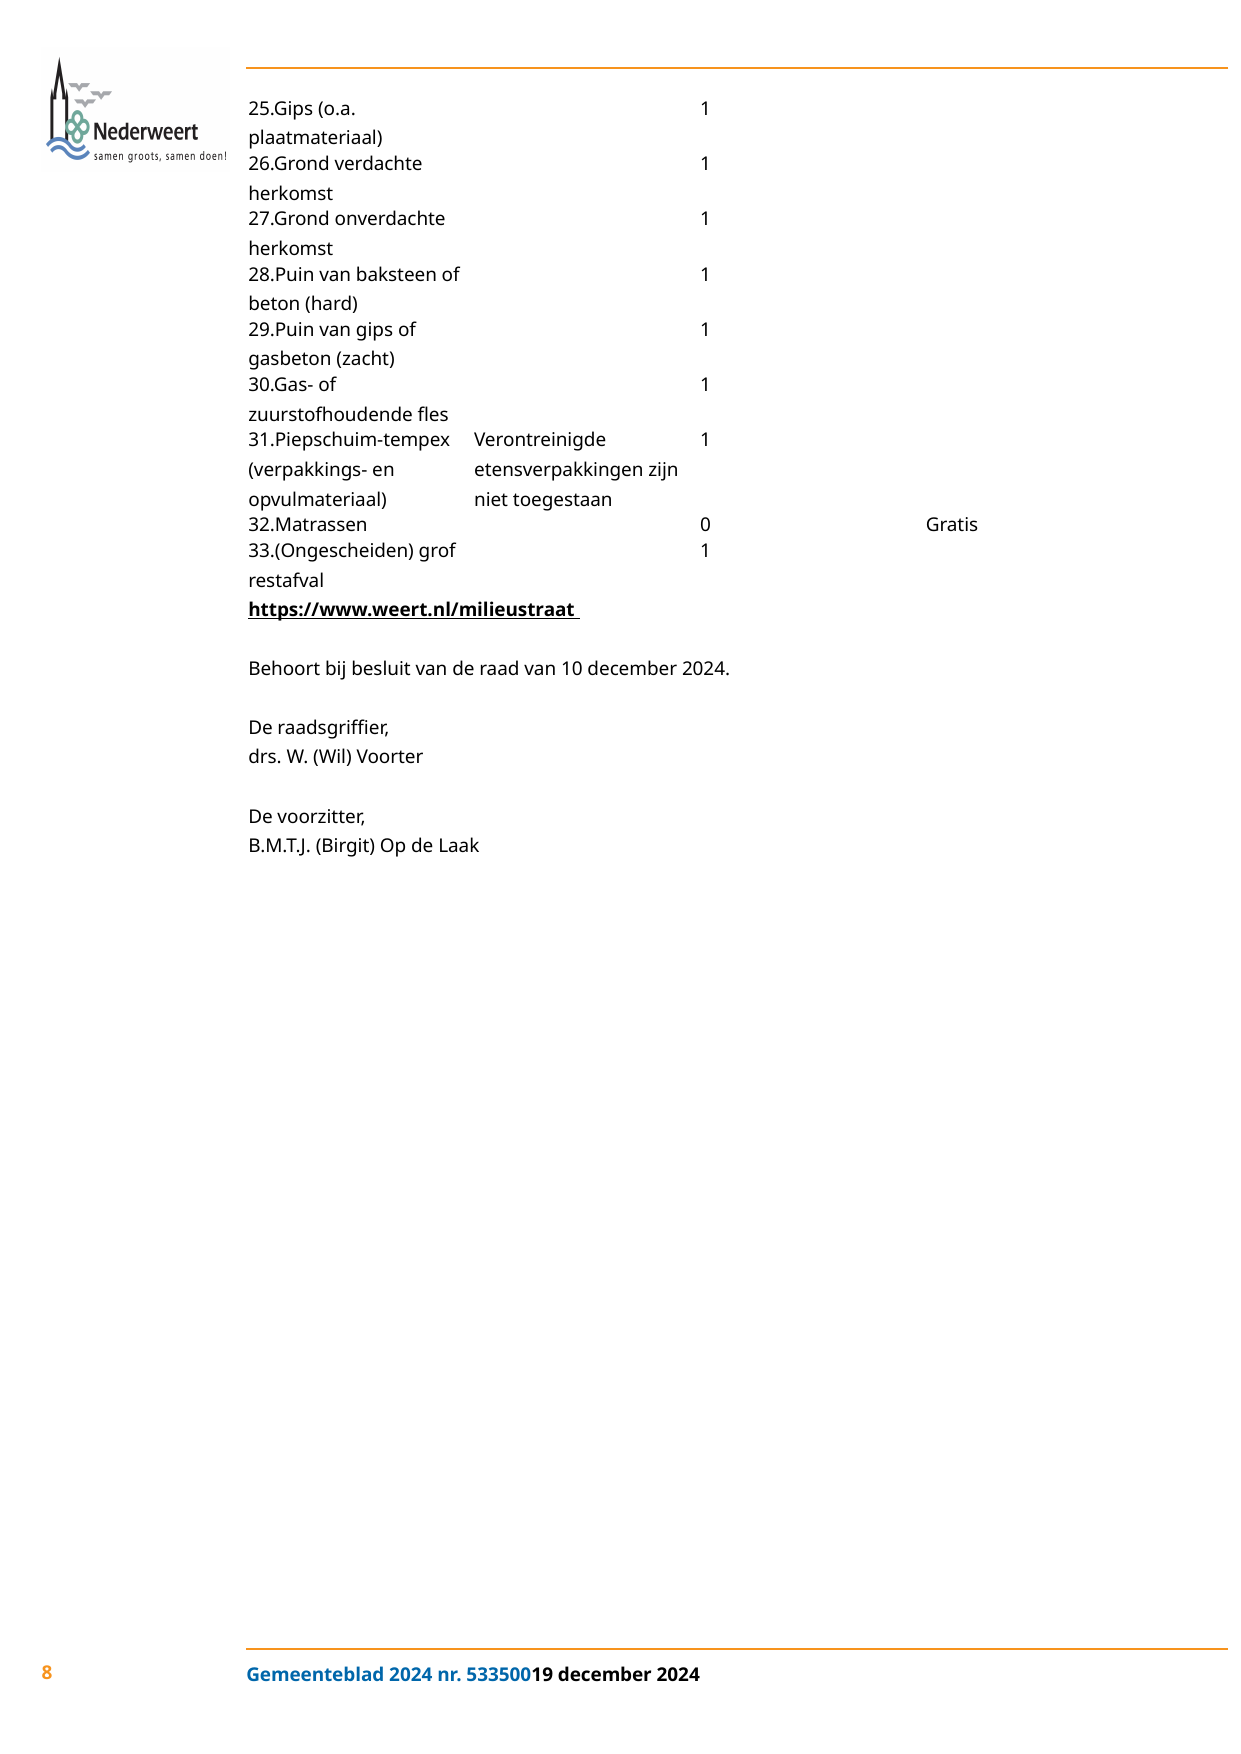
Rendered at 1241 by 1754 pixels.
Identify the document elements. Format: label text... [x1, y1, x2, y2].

table_cell Verontreinigde etensverpakkingen zijn niet toegestaan [474, 427, 700, 512]
table_cell 1 [700, 95, 926, 150]
table_cell 25.Gips (o.a. plaatmateriaal) [248, 95, 474, 150]
table_cell [474, 261, 700, 316]
text drs. W. (Wil) Voorter [248, 744, 1152, 769]
table_cell 1 [700, 316, 926, 371]
table_cell 1 [700, 261, 926, 316]
table_cell 29.Puin van gips of gasbeton (zacht) [248, 316, 474, 371]
table_cell [926, 95, 1152, 150]
table_cell 32.Matrassen [248, 512, 474, 537]
text Behoort bij besluit van de raad van 10 december 2024. [248, 655, 1152, 681]
text https://www.weert.nl/milieustraat [248, 596, 1152, 622]
picture [41, 47, 231, 172]
table_cell [474, 371, 700, 427]
table_cell 1 [700, 150, 926, 205]
table_cell [926, 316, 1152, 371]
table_cell 28.Puin van baksteen of beton (hard) [248, 261, 474, 316]
table_cell 1 [700, 371, 926, 427]
text B.M.T.J. (Birgit) Op de Laak [248, 832, 1152, 858]
table_cell 26.Grond verdachte herkomst [248, 150, 474, 205]
table_cell [926, 427, 1152, 512]
table_cell [474, 95, 700, 150]
table_cell 1 [700, 427, 926, 512]
table_cell [474, 512, 700, 537]
table_cell 1 [700, 205, 926, 261]
table_cell Gratis [926, 512, 1152, 537]
table_cell [474, 537, 700, 593]
table_cell [474, 205, 700, 261]
table_cell [926, 371, 1152, 427]
table_cell [926, 205, 1152, 261]
table_cell [926, 537, 1152, 593]
text De raadsgriffier, [248, 714, 1152, 740]
table_cell [926, 261, 1152, 316]
table_cell [926, 150, 1152, 205]
table_cell 31.Piepschuim-tempex (verpakkings- en opvulmateriaal) [248, 427, 474, 512]
table_cell [474, 316, 700, 371]
table_cell [474, 150, 700, 205]
table_cell 0 [700, 512, 926, 537]
table_cell 33.(Ongescheiden) grof restafval [248, 537, 474, 593]
table_cell 30.Gas- of zuurstofhoudende fles [248, 371, 474, 427]
table_cell 1 [700, 537, 926, 593]
table_cell 27.Grond onverdachte herkomst [248, 205, 474, 261]
text De voorzitter, [248, 803, 1152, 829]
